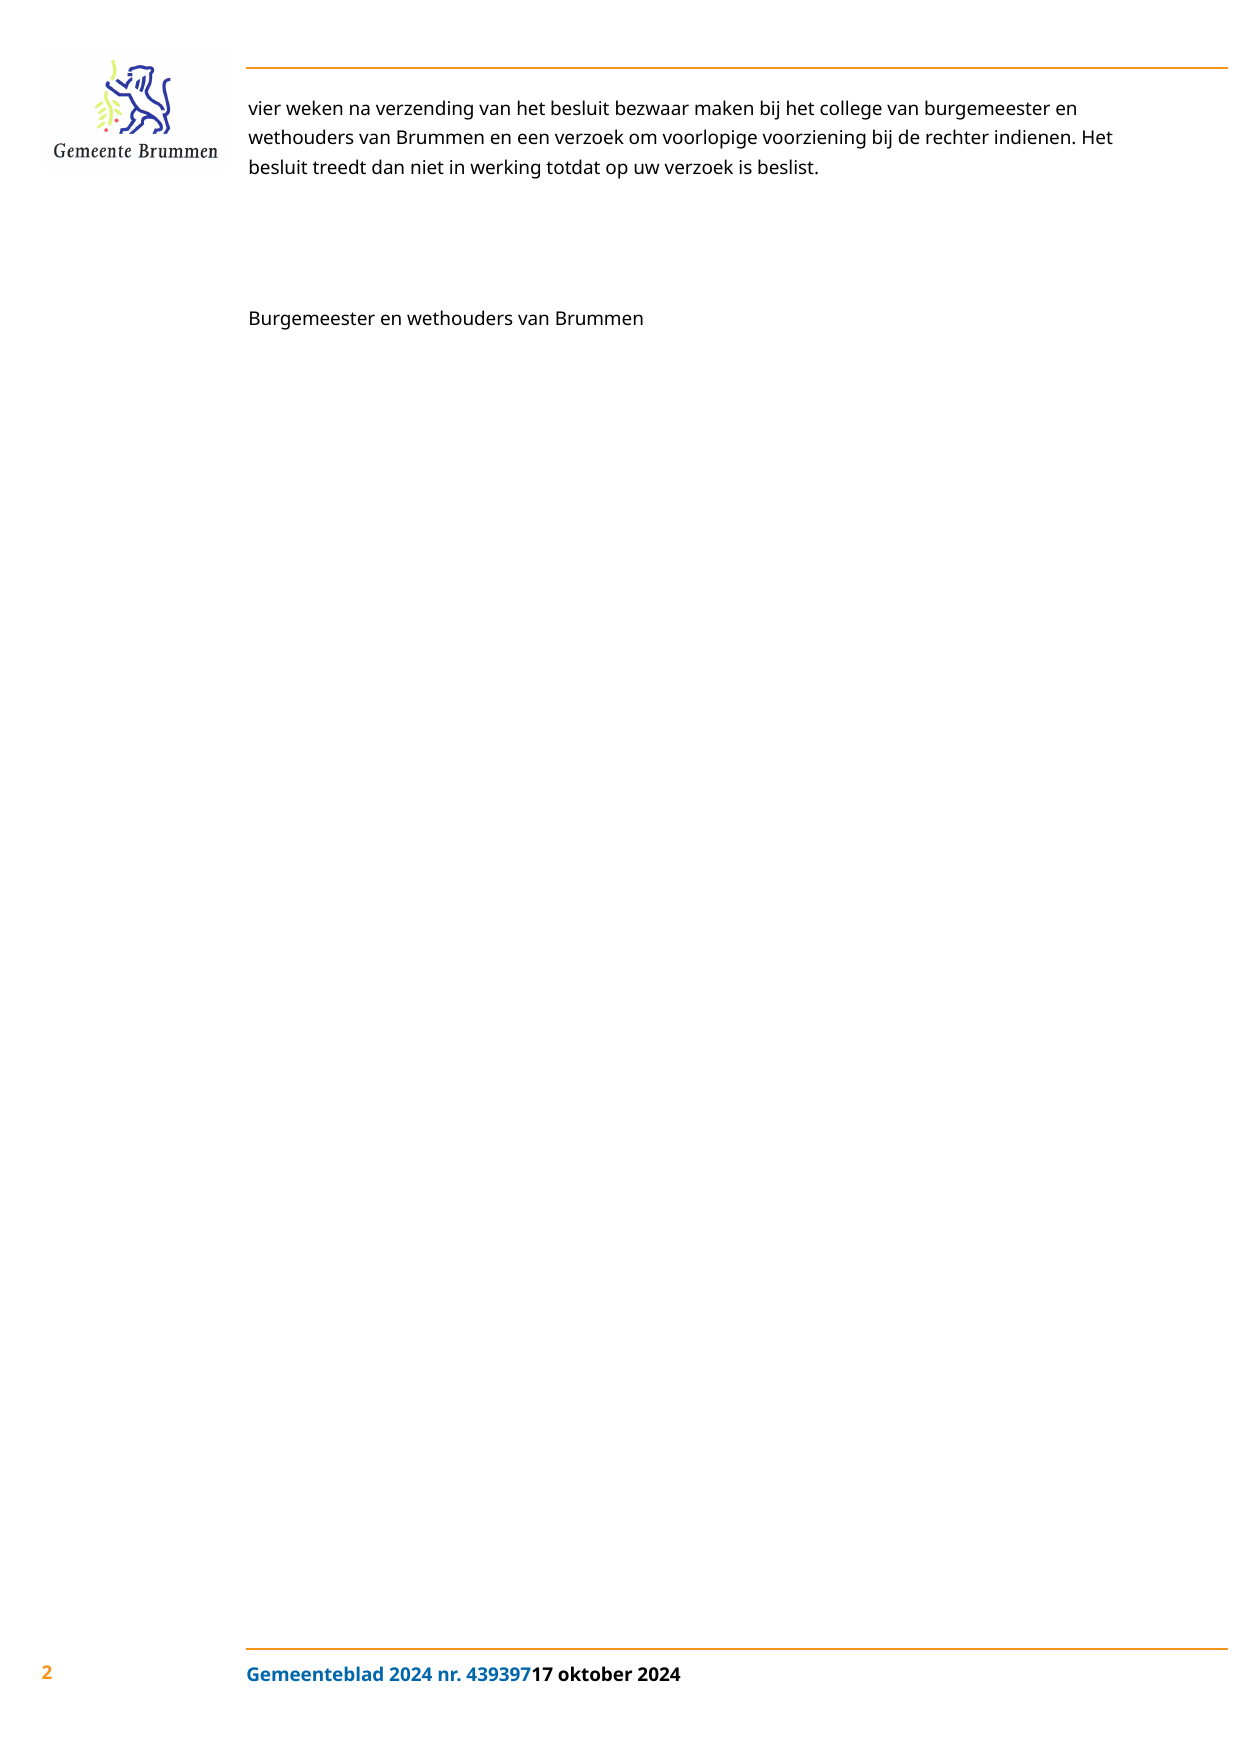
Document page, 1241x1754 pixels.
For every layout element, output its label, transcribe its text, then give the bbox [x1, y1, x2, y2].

picture [41, 47, 231, 172]
text vier weken na verzending van het besluit bezwaar maken bij het college van burgemeester en wethouders van Brummen en een verzoek om voorlopige voorziening bij de rechter indienen. Het besluit treedt dan niet in werking totdat op uw verzoek is beslist. [248, 95, 1152, 180]
text Burgemeester en wethouders van Brummen [248, 305, 1152, 331]
